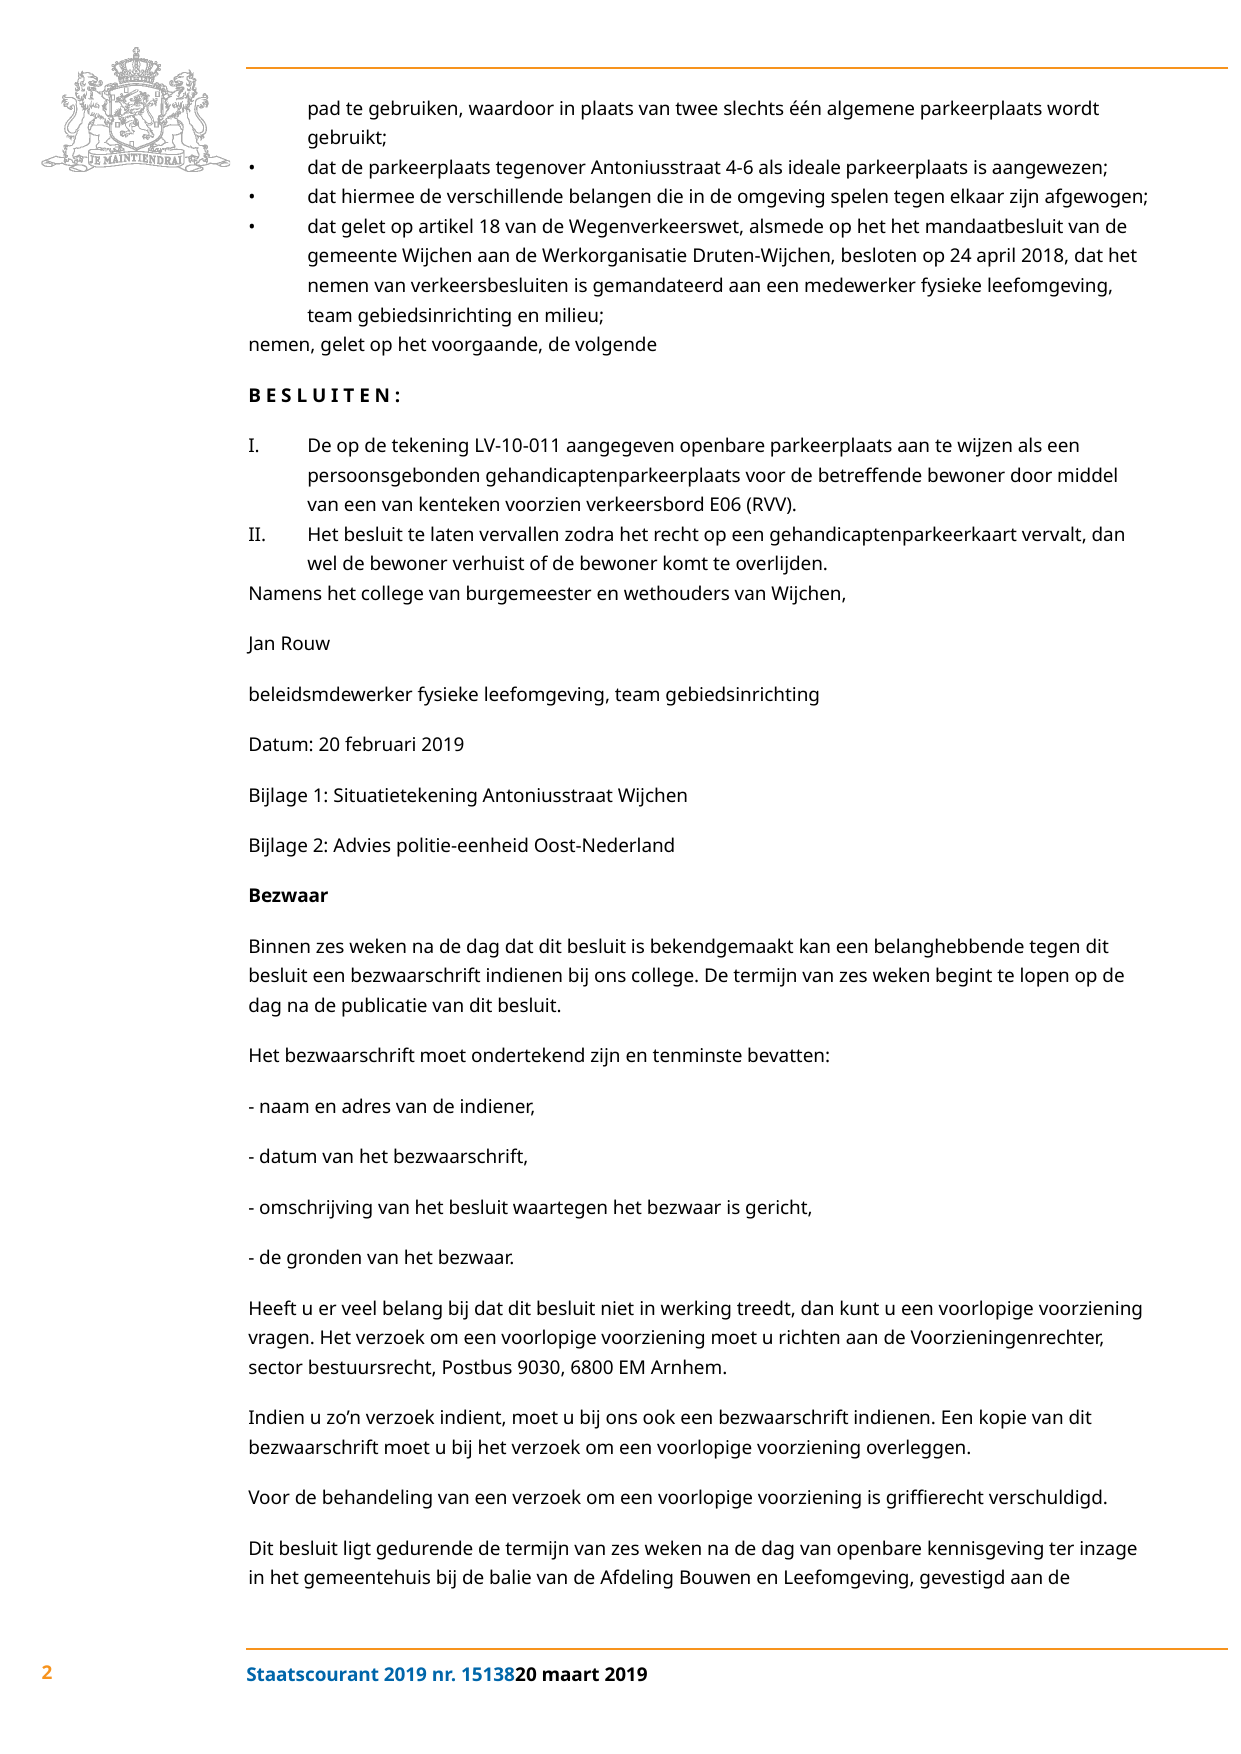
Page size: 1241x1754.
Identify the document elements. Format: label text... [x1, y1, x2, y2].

text Binnen zes weken na de dag dat dit besluit is bekendgemaakt kan een belanghebbende tegen dit besluit een bezwaarschrift indienen bij ons college. De termijn van zes weken begint te lopen op de dag na de publicatie van dit besluit. [248, 933, 1152, 1018]
text Bezwaar [248, 883, 1152, 908]
list Het besluit te laten vervallen zodra het recht op een gehandicaptenparkeerkaart vervalt, dan wel de bewoner verhuist of de bewoner komt te overlijden. [248, 521, 1152, 576]
text Bijlage 1: Situatietekening Antoniusstraat Wijchen [248, 782, 1152, 808]
text Jan Rouw [248, 631, 1152, 656]
text - de gronden van het bezwaar. [248, 1244, 1152, 1270]
text beleidsmdewerker fysieke leefomgeving, team gebiedsinrichting [248, 681, 1152, 707]
text B E S L U I T E N : [248, 382, 1152, 408]
list dat de parkeerplaats tegenover Antoniusstraat 4-6 als ideale parkeerplaats is aangewezen; [248, 154, 1152, 180]
text - omschrijving van het besluit waartegen het bezwaar is gericht, [248, 1194, 1152, 1220]
text Dit besluit ligt gedurende de termijn van zes weken na de dag van openbare kennisgeving ter inzage in het gemeentehuis bij de balie van de Afdeling Bouwen en Leefomgeving, gevestigd aan de [248, 1535, 1152, 1590]
text Het bezwaarschrift moet ondertekend zijn en tenminste bevatten: [248, 1043, 1152, 1068]
list dat gelet op artikel 18 van de Wegenverkeerswet, alsmede op het het mandaatbesluit van de gemeente Wijchen aan de Werkorganisatie Druten-Wijchen, besloten op 24 april 2018, dat het nemen van verkeersbesluiten is gemandateerd aan een medewerker fysieke leefomgeving, team gebiedsinrichting en milieu; [248, 213, 1152, 328]
list De op de tekening LV-10-011 aangegeven openbare parkeerplaats aan te wijzen als een persoonsgebonden gehandicaptenparkeerplaats voor de betreffende bewoner door middel van een van kenteken voorzien verkeersbord E06 (RVV). [248, 432, 1152, 517]
text nemen, gelet op het voorgaande, de volgende [248, 331, 1152, 357]
text - datum van het bezwaarschrift, [248, 1143, 1152, 1169]
text - naam en adres van de indiener, [248, 1093, 1152, 1119]
text Bijlage 2: Advies politie-eenheid Oost-Nederland [248, 832, 1152, 858]
list dat hiermee de verschillende belangen die in de omgeving spelen tegen elkaar zijn afgewogen; [248, 183, 1152, 209]
text Heeft u er veel belang bij dat dit besluit niet in werking treedt, dan kunt u een voorlopige voorziening vragen. Het verzoek om een voorlopige voorziening moet u richten aan de Voorzieningenrechter, sector bestuursrecht, Postbus 9030, 6800 EM Arnhem. [248, 1295, 1152, 1380]
text Voor de behandeling van een verzoek om een voorlopige voorziening is griffierecht verschuldigd. [248, 1484, 1152, 1510]
text Indien u zo’n verzoek indient, moet u bij ons ook een bezwaarschrift indienen. Een kopie van dit bezwaarschrift moet u bij het verzoek om een voorlopige voorziening overleggen. [248, 1404, 1152, 1460]
text Namens het college van burgemeester en wethouders van Wijchen, [248, 580, 1152, 606]
picture [41, 47, 231, 172]
list pad te gebruiken, waardoor in plaats van twee slechts één algemene parkeerplaats wordt gebruikt; [248, 95, 1152, 150]
text Datum: 20 februari 2019 [248, 731, 1152, 757]
